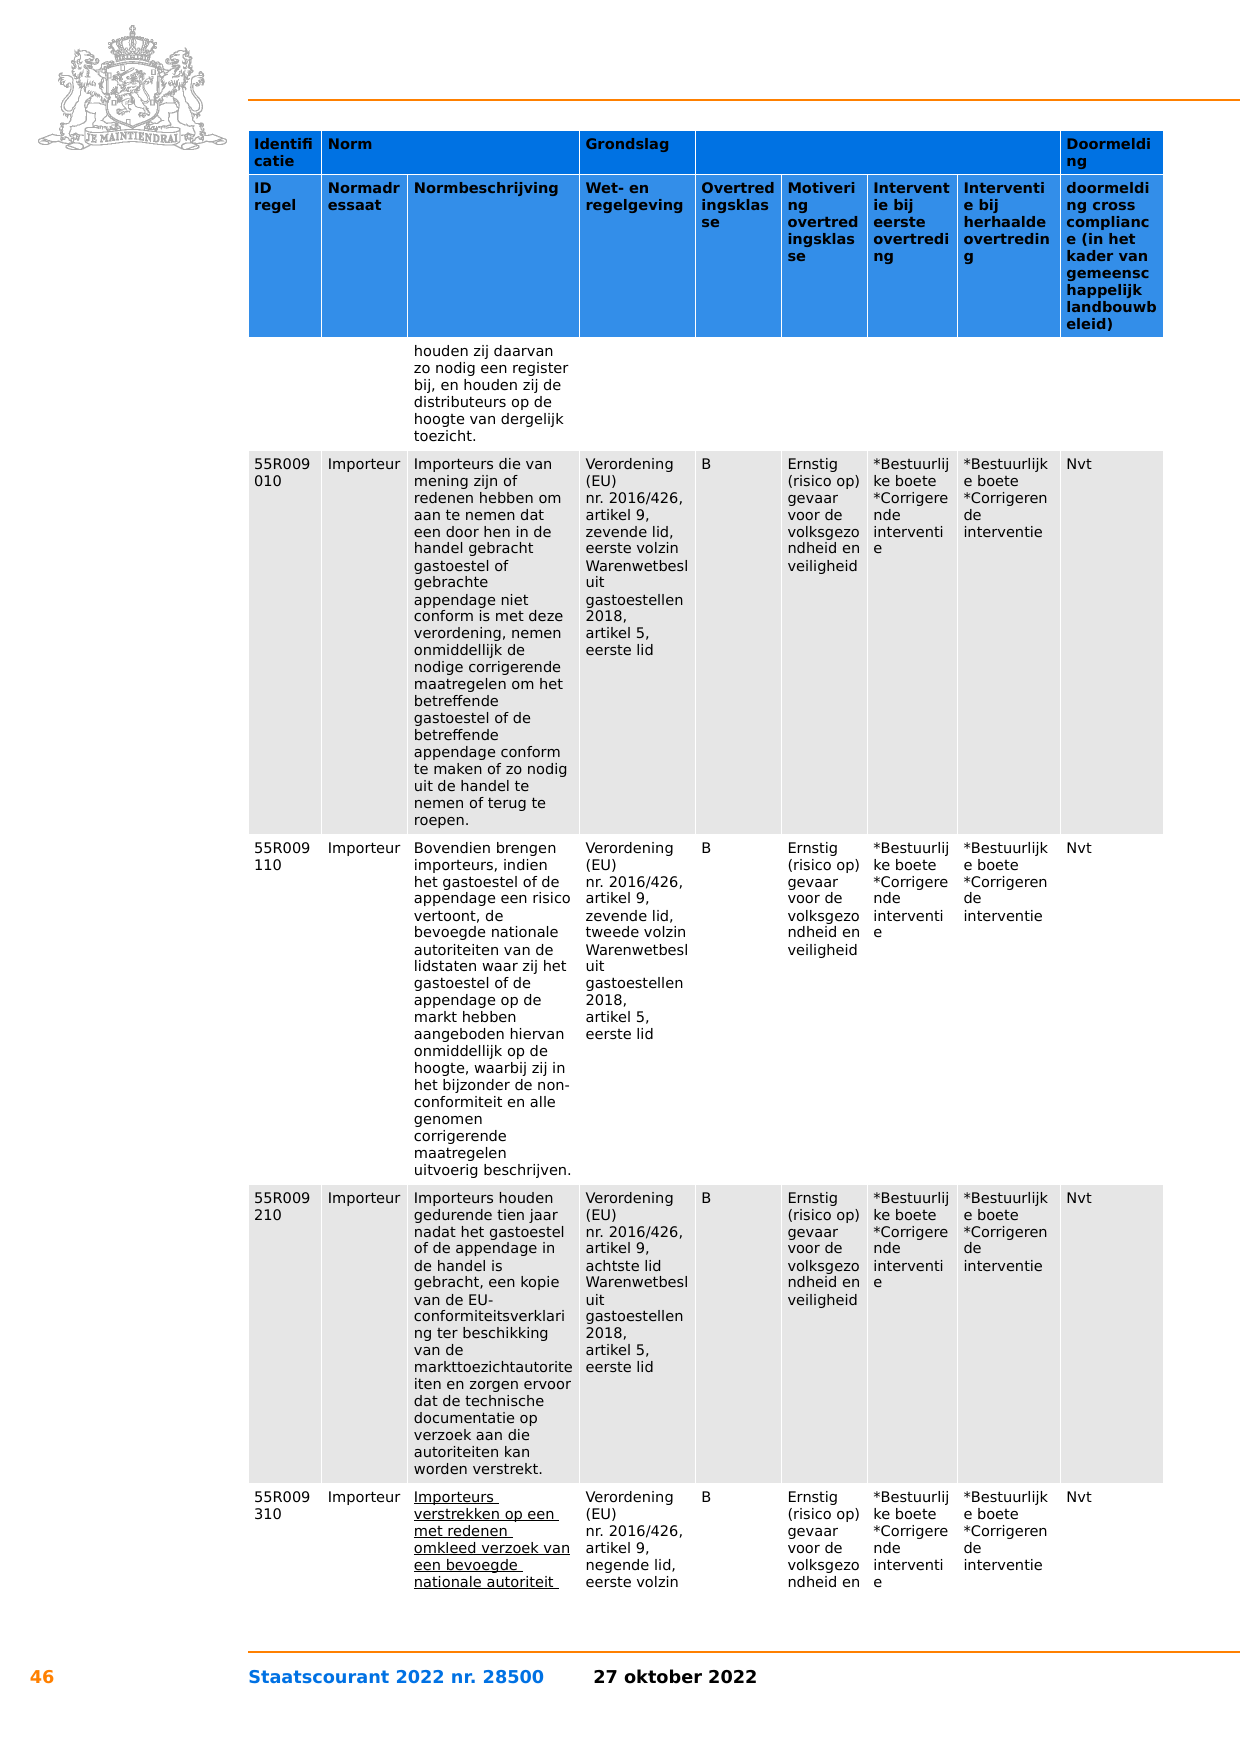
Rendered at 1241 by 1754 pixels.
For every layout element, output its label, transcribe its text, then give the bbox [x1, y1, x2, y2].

table_cell B [696, 451, 781, 834]
table_cell Nvt [1061, 1185, 1163, 1483]
table_cell *Bestuurlijke boete *Corrigerende interventie [868, 451, 957, 834]
table_cell [1061, 339, 1163, 450]
table_cell [958, 339, 1060, 450]
table_cell ID regel [249, 175, 321, 337]
table_cell Interventie bij herhaalde overtreding [958, 175, 1060, 337]
table_cell *Bestuurlijke boete *Corrigerende interventie [868, 1185, 957, 1483]
table_cell Normbeschrijving [408, 175, 579, 337]
table_cell B [696, 835, 781, 1184]
table_cell Importeur [322, 1484, 407, 1595]
table_cell Verordening (EU) nr. 2016/426, artikel 9, zevende lid, eerste volzin Warenwetbesluit gastoestellen 2018, artikel 5, eerste lid [580, 451, 695, 834]
table_cell Importeurs die van mening zijn of redenen hebben om aan te nemen dat een door hen in de handel gebracht gastoestel of gebrachte appendage niet conform is met deze verordening, nemen onmiddellijk de nodige corrigerende maatregelen om het betreffende gastoestel of de betreffende appendage conform te maken of zo nodig uit de handel te nemen of terug te roepen. [408, 451, 579, 834]
table_cell B [696, 1185, 781, 1483]
table_cell 55R009310 [249, 1484, 321, 1595]
table_cell Wet- en regelgeving [580, 175, 695, 337]
table_cell Importeurs verstrekken op een met redenen omkleed verzoek van een bevoegde nationale autoriteit [408, 1484, 579, 1595]
table_cell *Bestuurlijke boete *Corrigerende interventie [868, 835, 957, 1184]
table_header Doormelding [1061, 131, 1163, 174]
table_header Grondslag [580, 131, 695, 174]
table_cell Ernstig (risico op) gevaar voor de volksgezondheid en [782, 1484, 867, 1595]
table_cell *Bestuurlijke boete *Corrigerende interventie [958, 1185, 1060, 1483]
table_cell Importeurs houden gedurende tien jaar nadat het gastoestel of de appendage in de handel is gebracht, een kopie van de EU-conformiteitsverklaring ter beschikking van de markttoezichtautoriteiten en zorgen ervoor dat de technische documentatie op verzoek aan die autoriteiten kan worden verstrekt. [408, 1185, 579, 1483]
table_cell Motivering overtredingsklasse [782, 175, 867, 337]
table_cell Nvt [1061, 451, 1163, 834]
picture [38, 25, 227, 150]
table_cell doormelding cross compliance (in het kader van gemeenschappelijk landbouwbeleid) [1061, 175, 1163, 337]
table_cell Nvt [1061, 1484, 1163, 1595]
table_header Norm [322, 131, 579, 174]
table_cell 55R009010 [249, 451, 321, 834]
table_cell Importeur [322, 451, 407, 834]
table_cell Overtredingsklasse [696, 175, 781, 337]
table_cell *Bestuurlijke boete *Corrigerende interventie [958, 835, 1060, 1184]
table_cell Importeur [322, 835, 407, 1184]
table_cell Interventie bij eerste overtreding [868, 175, 957, 337]
table_cell *Bestuurlijke boete *Corrigerende interventie [868, 1484, 957, 1595]
table_cell houden zij daarvan zo nodig een register bij, en houden zij de distributeurs op de hoogte van dergelijk toezicht. [408, 339, 579, 450]
table_cell [868, 339, 957, 450]
table_cell Ernstig (risico op) gevaar voor de volksgezondheid en veiligheid [782, 835, 867, 1184]
table_cell [249, 339, 321, 450]
table_cell Verordening (EU) nr. 2016/426, artikel 9, negende lid, eerste volzin [580, 1484, 695, 1595]
table_cell Ernstig (risico op) gevaar voor de volksgezondheid en veiligheid [782, 1185, 867, 1483]
table_cell *Bestuurlijke boete *Corrigerende interventie [958, 451, 1060, 834]
table_header Identificatie [249, 131, 321, 174]
table_cell *Bestuurlijke boete *Corrigerende interventie [958, 1484, 1060, 1595]
table_cell Verordening (EU) nr. 2016/426, artikel 9, zevende lid, tweede volzin Warenwetbesluit gastoestellen 2018, artikel 5, eerste lid [580, 835, 695, 1184]
table_cell [580, 339, 695, 450]
table_cell Verordening (EU) nr. 2016/426, artikel 9, achtste lid Warenwetbesluit gastoestellen 2018, artikel 5, eerste lid [580, 1185, 695, 1483]
table_cell 55R009210 [249, 1185, 321, 1483]
table_cell [782, 339, 867, 450]
table_cell Bovendien brengen importeurs, indien het gastoestel of de appendage een risico vertoont, de bevoegde nationale autoriteiten van de lidstaten waar zij het gastoestel of de appendage op de markt hebben aangeboden hiervan onmiddellijk op de hoogte, waarbij zij in het bijzonder de non-conformiteit en alle genomen corrigerende maatregelen uitvoerig beschrijven. [408, 835, 579, 1184]
table_cell Normadressaat [322, 175, 407, 337]
table_cell Ernstig (risico op) gevaar voor de volksgezondheid en veiligheid [782, 451, 867, 834]
table_cell 55R009110 [249, 835, 321, 1184]
table_cell Importeur [322, 1185, 407, 1483]
table_cell [696, 339, 781, 450]
table_cell [322, 339, 407, 450]
table_cell B [696, 1484, 781, 1595]
table_header [696, 131, 1060, 174]
table_cell Nvt [1061, 835, 1163, 1184]
